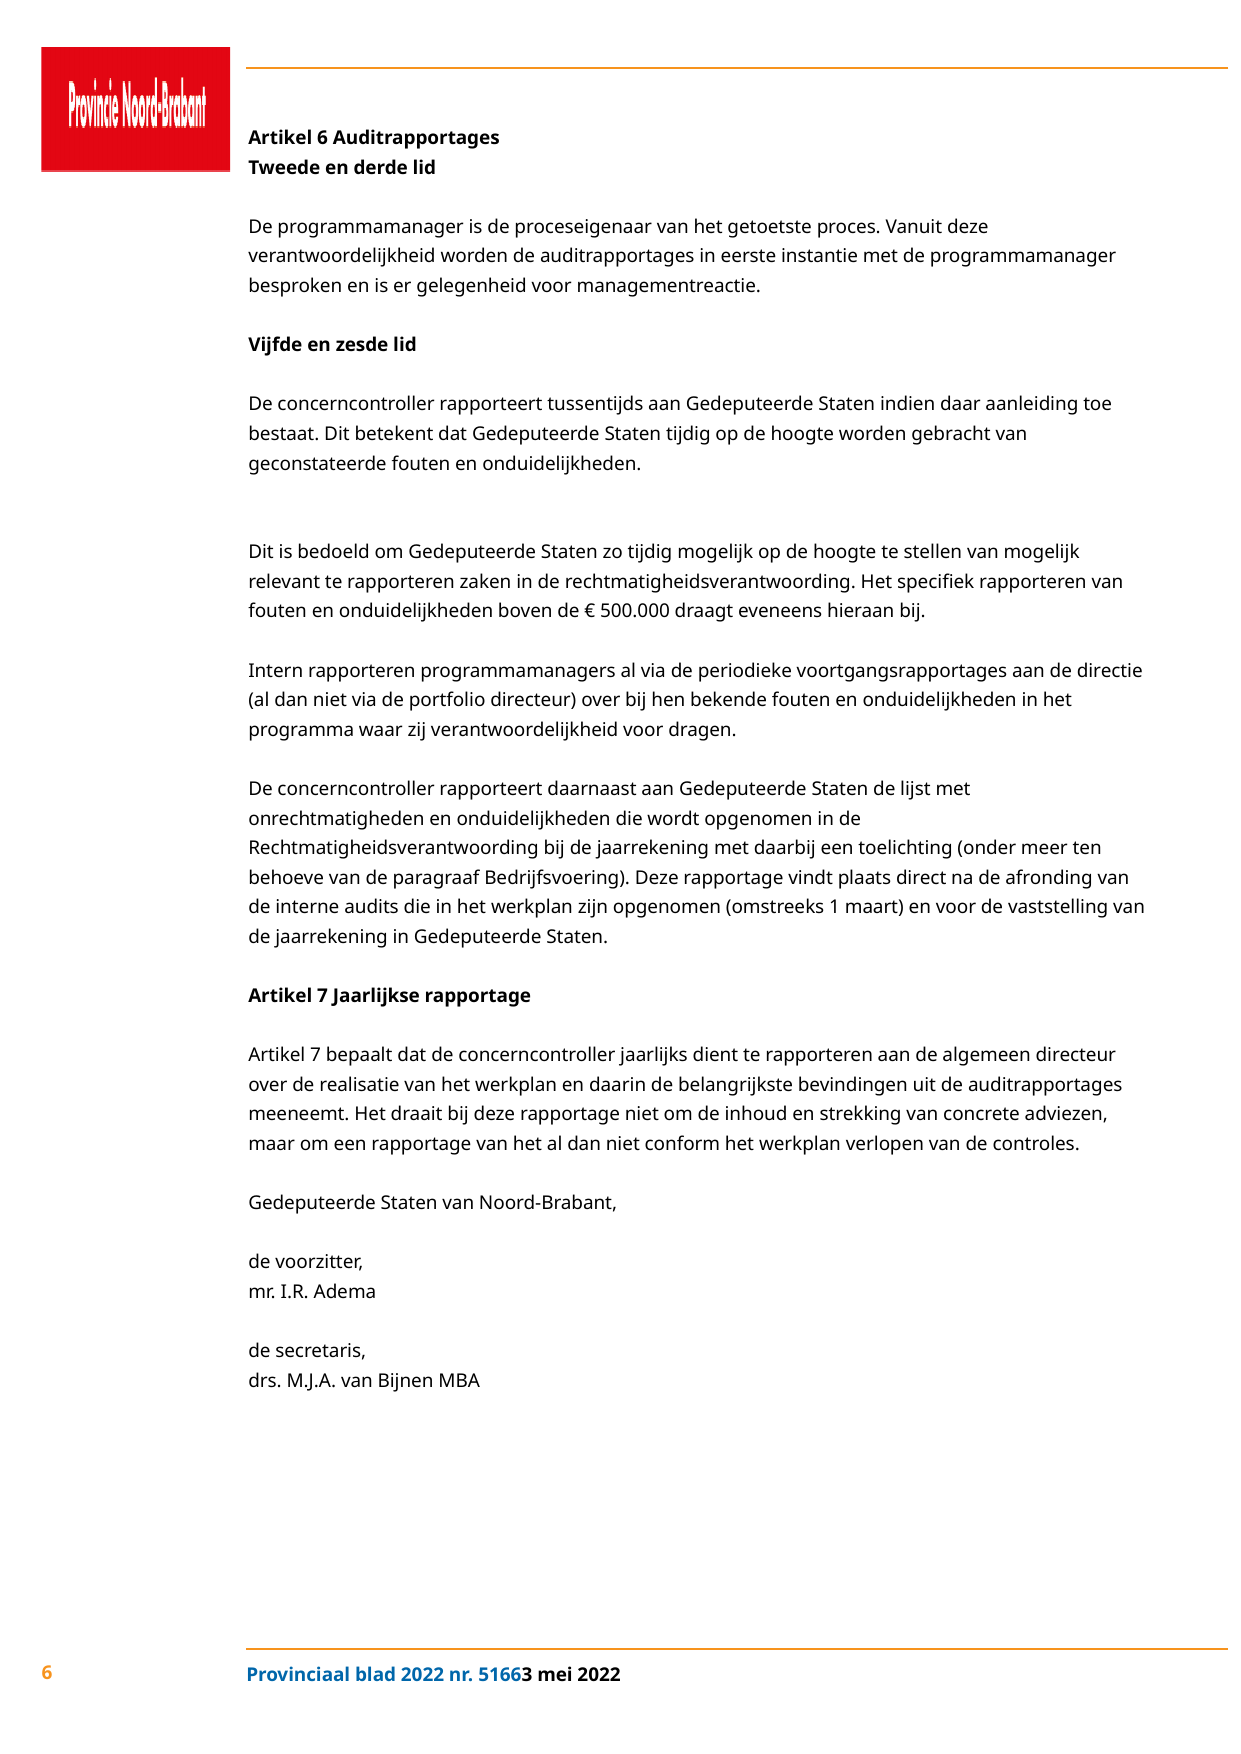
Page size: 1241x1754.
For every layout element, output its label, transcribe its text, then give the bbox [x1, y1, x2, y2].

picture [41, 47, 231, 172]
text De concerncontroller rapporteert daarnaast aan Gedeputeerde Staten de lijst met onrechtmatigheden en onduidelijkheden die wordt opgenomen in de Rechtmatigheidsverantwoording bij de jaarrekening met daarbij een toelichting (onder meer ten behoeve van de paragraaf Bedrijfsvoering). Deze rapportage vindt plaats direct na de afronding van de interne audits die in het werkplan zijn opgenomen (omstreeks 1 maart) en voor de vaststelling van de jaarrekening in Gedeputeerde Staten. [248, 775, 1152, 949]
text De programmamanager is de proceseigenaar van het getoetste proces. Vanuit deze verantwoordelijkheid worden de auditrapportages in eerste instantie met de programmamanager besproken en is er gelegenheid voor managementreactie. [248, 213, 1152, 298]
text Artikel 7 Jaarlijkse rapportage [248, 982, 1152, 1008]
text Artikel 7 bepaalt dat de concerncontroller jaarlijks dient te rapporteren aan de algemeen directeur over de realisatie van het werkplan en daarin de belangrijkste bevindingen uit de auditrapportages meeneemt. Het draait bij deze rapportage niet om de inhoud en strekking van concrete adviezen, maar om een rapportage van het al dan niet conform het werkplan verlopen van de controles. [248, 1041, 1152, 1156]
text Tweede en derde lid [248, 154, 1152, 180]
text De concerncontroller rapporteert tussentijds aan Gedeputeerde Staten indien daar aanleiding toe bestaat. Dit betekent dat Gedeputeerde Staten tijdig op de hoogte worden gebracht van geconstateerde fouten en onduidelijkheden. [248, 391, 1152, 476]
text Dit is bedoeld om Gedeputeerde Staten zo tijdig mogelijk op de hoogte te stellen van mogelijk relevant te rapporteren zaken in de rechtmatigheidsverantwoording. Het specifiek rapporteren van fouten en onduidelijkheden boven de € 500.000 draagt eveneens hieraan bij. [248, 538, 1152, 623]
text mr. I.R. Adema [248, 1278, 1152, 1304]
text de voorzitter, [248, 1248, 1152, 1274]
text Vijfde en zesde lid [248, 331, 1152, 357]
text de secretaris, [248, 1337, 1152, 1363]
text Artikel 6 Auditrapportages [248, 124, 1152, 150]
text Intern rapporteren programmamanagers al via de periodieke voortgangsrapportages aan de directie (al dan niet via de portfolio directeur) over bij hen bekende fouten en onduidelijkheden in het programma waar zij verantwoordelijkheid voor dragen. [248, 657, 1152, 742]
text Gedeputeerde Staten van Noord-Brabant, [248, 1189, 1152, 1215]
text drs. M.J.A. van Bijnen MBA [248, 1367, 1152, 1393]
